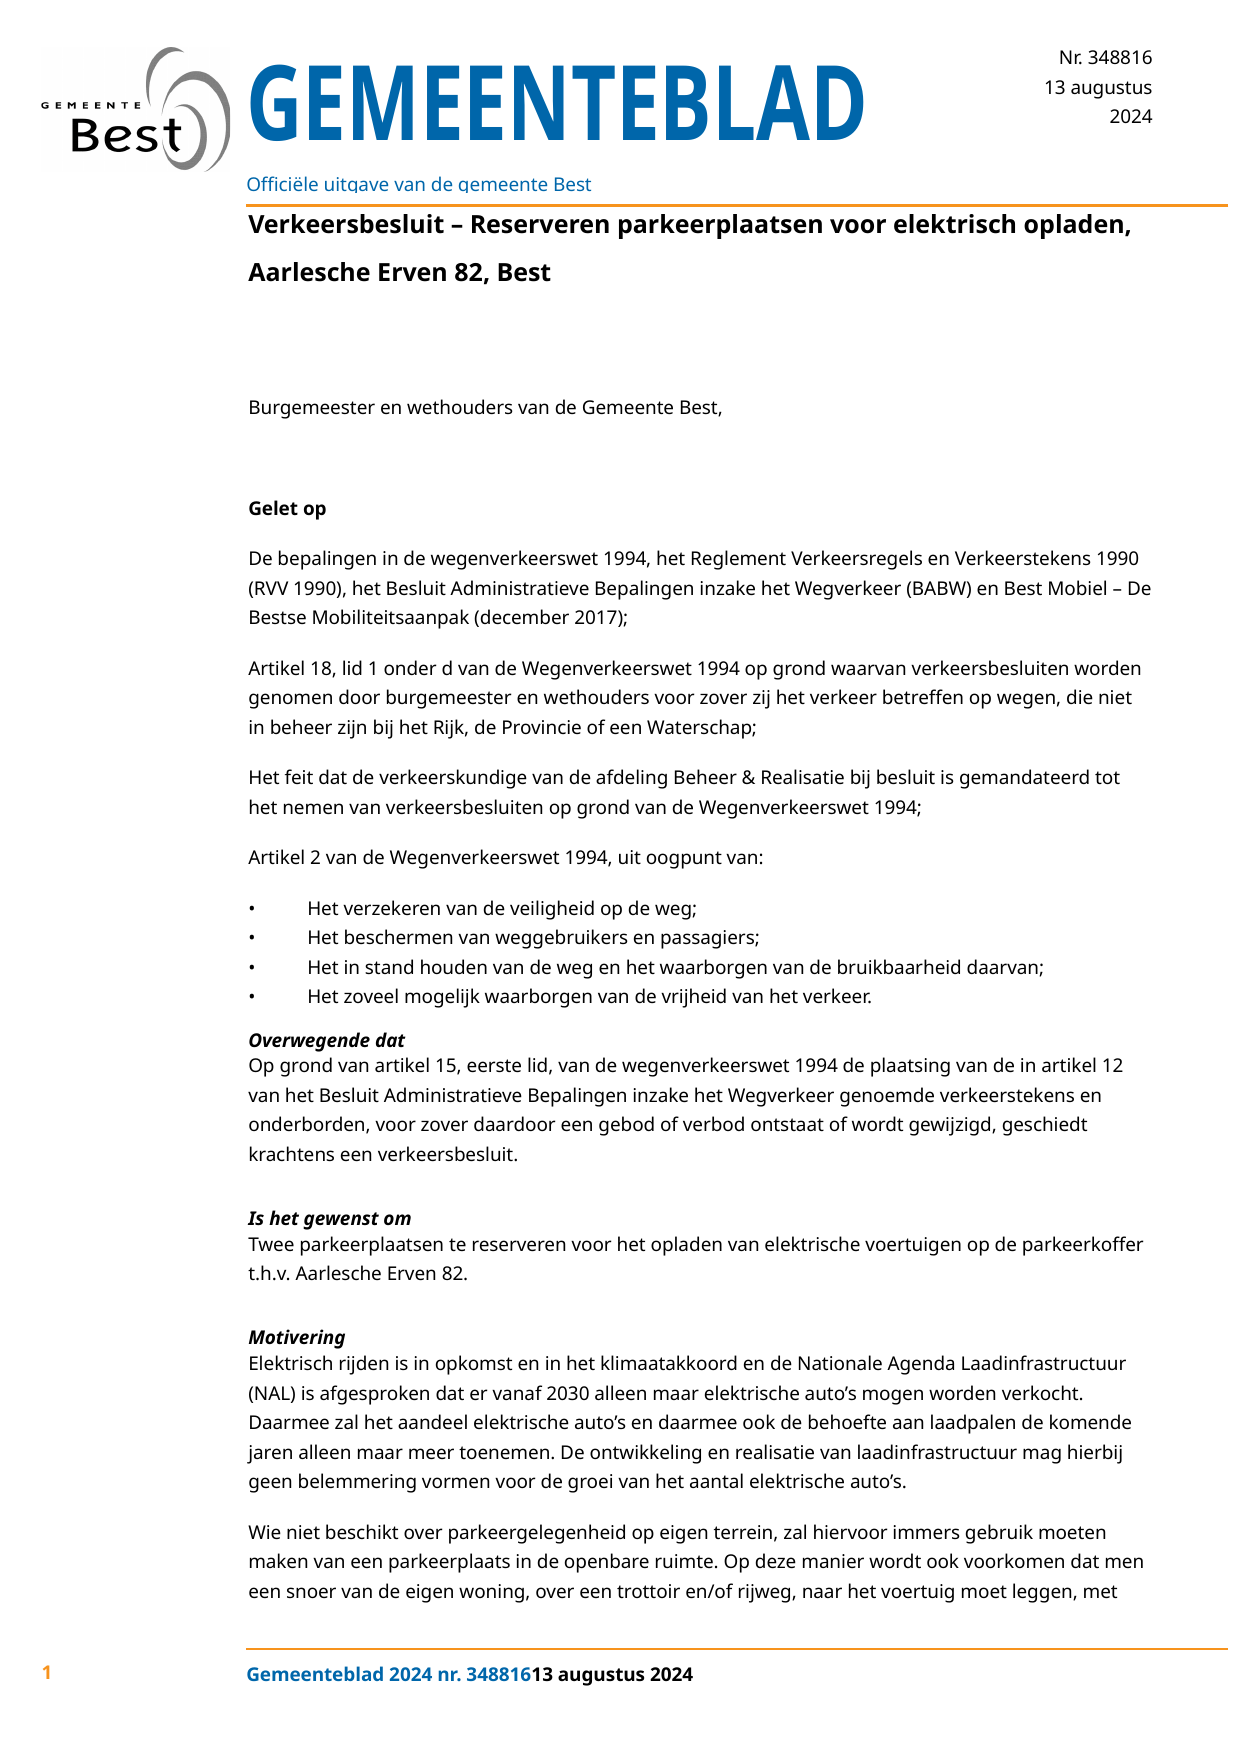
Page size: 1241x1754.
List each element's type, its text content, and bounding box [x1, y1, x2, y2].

picture [41, 47, 231, 172]
text Het feit dat de verkeerskundige van de afdeling Beheer & Realisatie bij besluit is gemandateerd tot het nemen van verkeersbesluiten op grond van de Wegenverkeerswet 1994; [248, 764, 1152, 820]
text Artikel 2 van de Wegenverkeerswet 1994, uit oogpunt van: [248, 844, 1152, 870]
list Het verzekeren van de veiligheid op de weg; [248, 895, 1152, 921]
list Het in stand houden van de weg en het waarborgen van de bruikbaarheid daarvan; [248, 954, 1152, 980]
text Artikel 18, lid 1 onder d van de Wegenverkeerswet 1994 op grond waarvan verkeersbesluiten worden genomen door burgemeester en wethouders voor zover zij het verkeer betreffen op wegen, die niet in beheer zijn bij het Rijk, de Provincie of een Waterschap; [248, 655, 1152, 740]
list Het beschermen van weggebruikers en passagiers; [248, 924, 1152, 950]
text Burgemeester en wethouders van de Gemeente Best, [248, 394, 1152, 420]
text Op grond van artikel 15, eerste lid, van de wegenverkeerswet 1994 de plaatsing van de in artikel 12 van het Besluit Administratieve Bepalingen inzake het Wegverkeer genoemde verkeerstekens en onderborden, voor zover daardoor een gebod of verbod ontstaat of wordt gewijzigd, geschiedt krachtens een verkeersbesluit. [248, 1052, 1152, 1167]
text Overwegende dat [248, 1027, 1152, 1052]
text Is het gewenst om [248, 1205, 1152, 1231]
text Verkeersbesluit – Reserveren parkeerplaatsen voor elektrisch opladen, Aarlesche Erven 82, Best [248, 207, 1152, 288]
text Wie niet beschikt over parkeergelegenheid op eigen terrein, zal hiervoor immers gebruik moeten maken van een parkeerplaats in de openbare ruimte. Op deze manier wordt ook voorkomen dat men een snoer van de eigen woning, over een trottoir en/of rijweg, naar het voertuig moet leggen, met [248, 1519, 1152, 1604]
text Gelet op [248, 495, 1152, 521]
text Motivering [248, 1324, 1152, 1350]
list Het zoveel mogelijk waarborgen van de vrijheid van het verkeer. [248, 984, 1152, 1009]
text De bepalingen in de wegenverkeerswet 1994, het Reglement Verkeersregels en Verkeerstekens 1990 (RVV 1990), het Besluit Administratieve Bepalingen inzake het Wegverkeer (BABW) en Best Mobiel – De Bestse Mobiliteitsaanpak (december 2017); [248, 545, 1152, 630]
text Elektrisch rijden is in opkomst en in het klimaatakkoord en de Nationale Agenda Laadinfrastructuur (NAL) is afgesproken dat er vanaf 2030 alleen maar elektrische auto’s mogen worden verkocht. Daarmee zal het aandeel elektrische auto’s en daarmee ook de behoefte aan laadpalen de komende jaren alleen maar meer toenemen. De ontwikkeling en realisatie van laadinfrastructuur mag hierbij geen belemmering vormen voor de groei van het aantal elektrische auto’s. [248, 1350, 1152, 1494]
text Twee parkeerplaatsen te reserveren voor het opladen van elektrische voertuigen op de parkeerkoffer t.h.v. Aarlesche Erven 82. [248, 1231, 1152, 1286]
